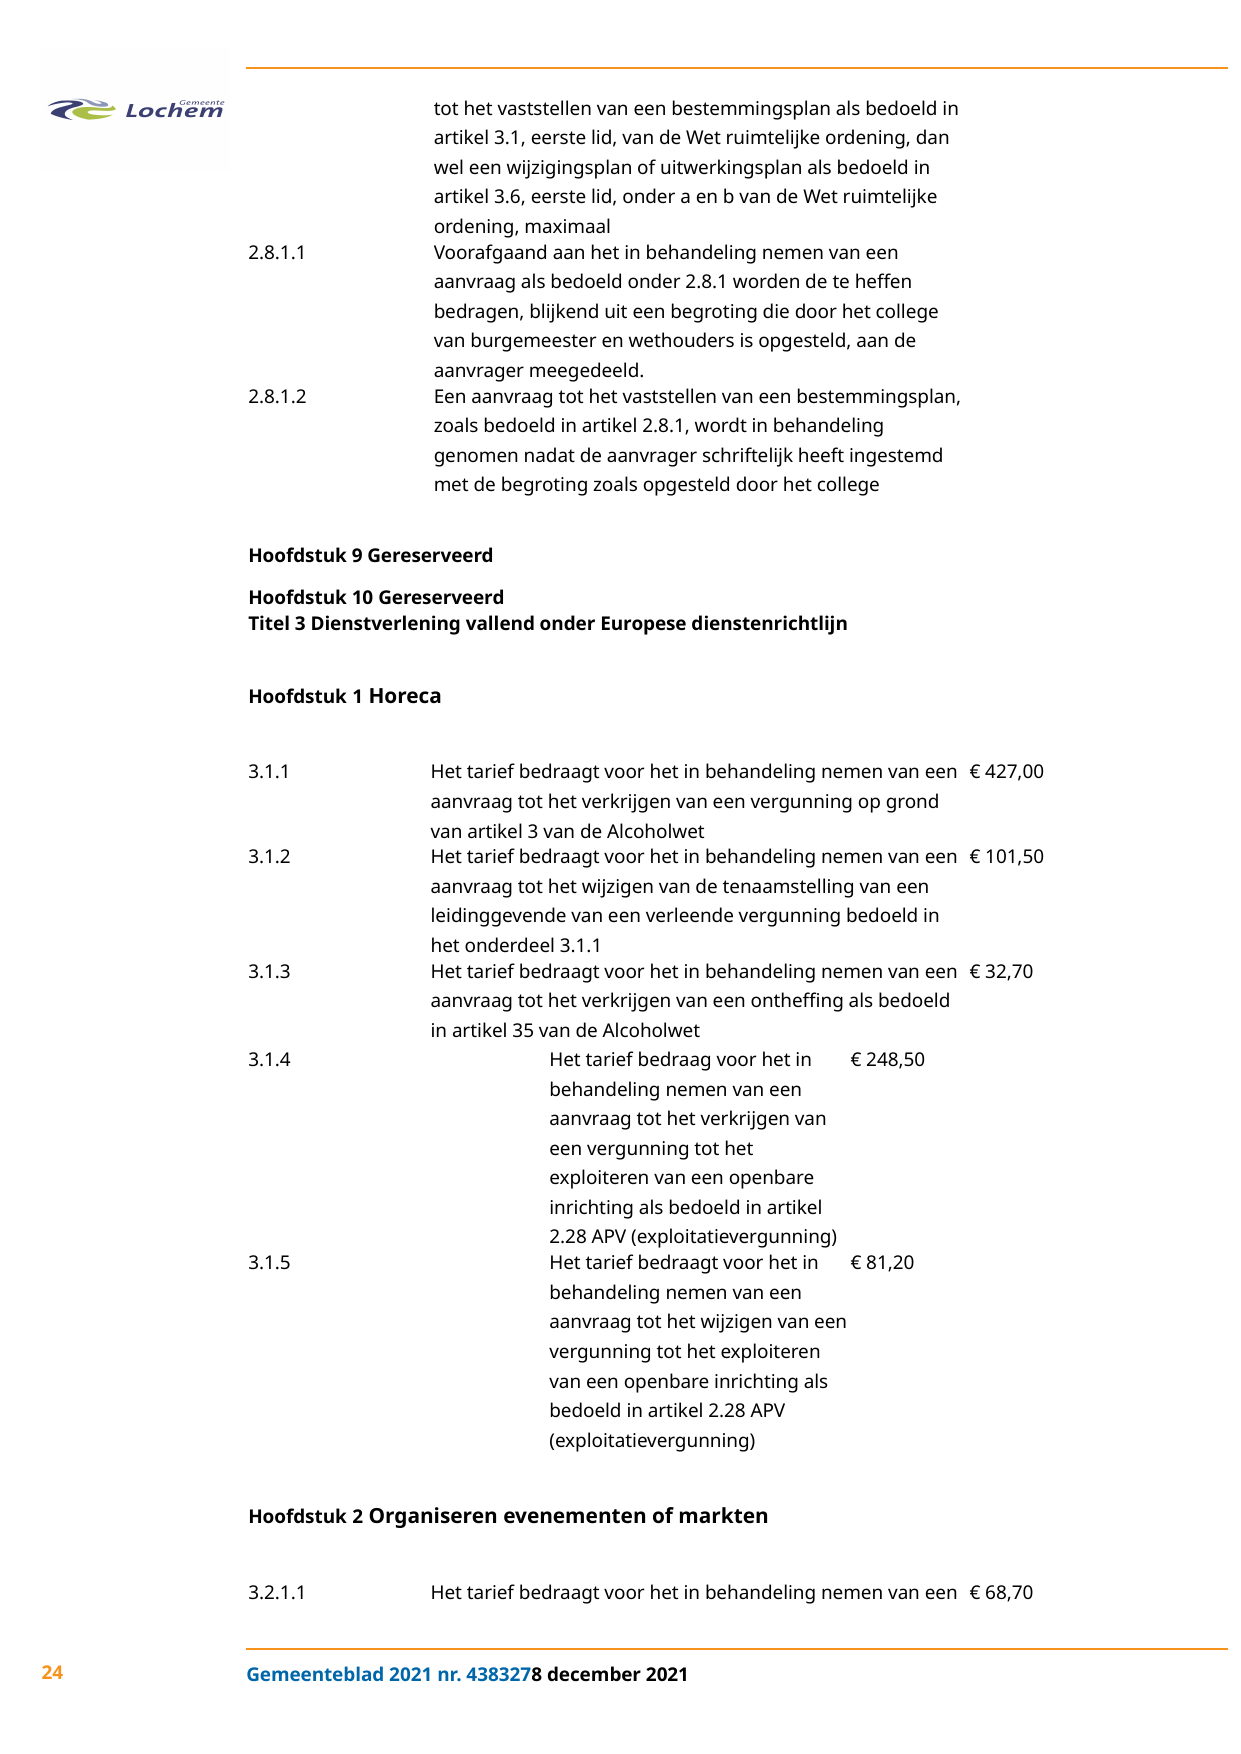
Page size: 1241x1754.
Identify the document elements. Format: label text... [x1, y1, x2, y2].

picture [41, 47, 231, 172]
table_cell € 81,20 [850, 1250, 1152, 1453]
table_header tot het vaststellen van een bestemmingsplan als bedoeld in artikel 3.1, eerste lid, van de Wet ruimtelijke ordening, dan wel een wijzigingsplan of uitwerkingsplan als bedoeld in artikel 3.6, eerste lid, onder a en b van de Wet ruimtelijke ordening, maximaal [434, 95, 966, 239]
table_header € 248,50 [850, 1046, 1152, 1249]
text Hoofdstuk 10 Gereserveerd [248, 584, 1152, 610]
table_header 3.1.4 [248, 1046, 549, 1249]
table_header 3.1.1 [248, 759, 430, 843]
table_cell 2.8.1.2 [248, 383, 433, 497]
table_header [248, 95, 433, 239]
table_cell 3.1.3 [248, 958, 430, 1043]
table_cell 3.1.5 [248, 1250, 549, 1453]
table_header € 427,00 [969, 759, 1152, 843]
text Hoofdstuk 9 Gereserveerd [248, 542, 1152, 568]
table_header 3.2.1.1 [248, 1579, 430, 1605]
text Hoofdstuk 2 Organiseren evenementen of markten [248, 1502, 1152, 1530]
table_cell Het tarief bedraagt voor het in behandeling nemen van een aanvraag tot het wijzigen van de tenaamstelling van een leidinggevende van een verleende vergunning bedoeld in het onderdeel 3.1.1 [430, 844, 969, 958]
text Hoofdstuk 1 Horeca [248, 681, 1152, 709]
table_cell € 32,70 [969, 958, 1152, 1043]
table_cell 2.8.1.1 [248, 239, 433, 383]
table_cell Het tarief bedraagt voor het in behandeling nemen van een aanvraag tot het wijzigen van een vergunning tot het exploiteren van een openbare inrichting als bedoeld in artikel 2.28 APV (exploitatievergunning) [549, 1250, 850, 1453]
table_cell 3.1.2 [248, 844, 430, 958]
table_header Het tarief bedraag voor het in behandeling nemen van een aanvraag tot het verkrijgen van een vergunning tot het exploiteren van een openbare inrichting als bedoeld in artikel 2.28 APV (exploitatievergunning) [549, 1046, 850, 1249]
table_cell [966, 239, 1152, 383]
table_cell [248, 498, 433, 523]
table_cell Voorafgaand aan het in behandeling nemen van een aanvraag als bedoeld onder 2.8.1 worden de te heffen bedragen, blijkend uit een begroting die door het college van burgemeester en wethouders is opgesteld, aan de aanvrager meegedeeld. [434, 239, 966, 383]
table_header [966, 95, 1152, 239]
table_cell [966, 383, 1152, 497]
table_cell € 101,50 [969, 844, 1152, 958]
text Titel 3 Dienstverlening vallend onder Europese dienstenrichtlijn [248, 610, 1152, 636]
table_header Het tarief bedraagt voor het in behandeling nemen van een aanvraag tot het verkrijgen van een vergunning op grond van artikel 3 van de Alcoholwet [430, 759, 969, 843]
table_header € 68,70 [969, 1579, 1152, 1605]
table_header Het tarief bedraagt voor het in behandeling nemen van een [430, 1579, 969, 1605]
table_cell Een aanvraag tot het vaststellen van een bestemmingsplan, zoals bedoeld in artikel 2.8.1, wordt in behandeling genomen nadat de aanvrager schriftelijk heeft ingestemd met de begroting zoals opgesteld door het college [434, 383, 966, 497]
table_cell Het tarief bedraagt voor het in behandeling nemen van een aanvraag tot het verkrijgen van een ontheffing als bedoeld in artikel 35 van de Alcoholwet [430, 958, 969, 1043]
